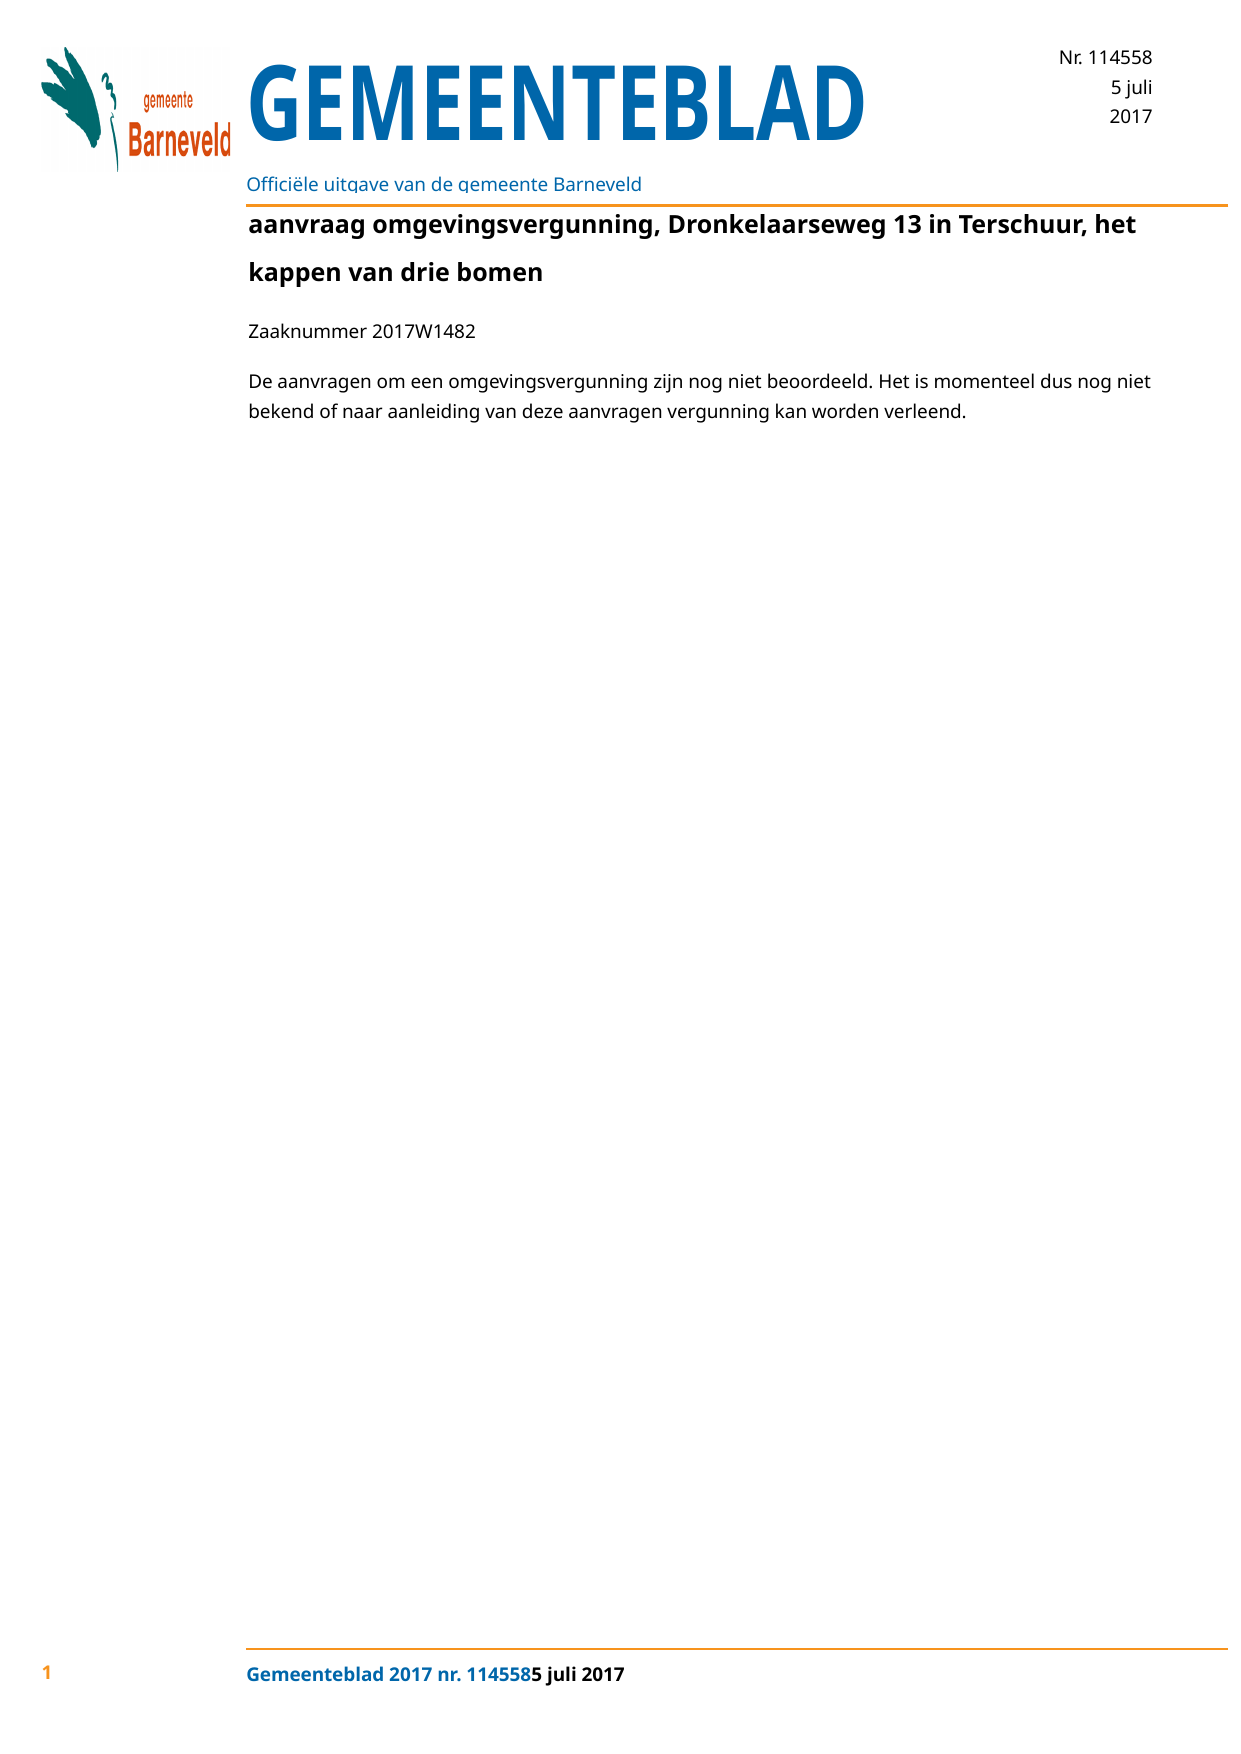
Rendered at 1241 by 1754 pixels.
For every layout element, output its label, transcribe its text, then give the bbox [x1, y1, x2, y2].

text Zaaknummer 2017W1482 [248, 318, 1152, 344]
picture [41, 47, 231, 172]
text De aanvragen om een omgevingsvergunning zijn nog niet beoordeeld. Het is momenteel dus nog niet bekend of naar aanleiding van deze aanvragen vergunning kan worden verleend. [248, 368, 1152, 424]
text aanvraag omgevingsvergunning, Dronkelaarseweg 13 in Terschuur, het kappen van drie bomen [248, 207, 1152, 288]
